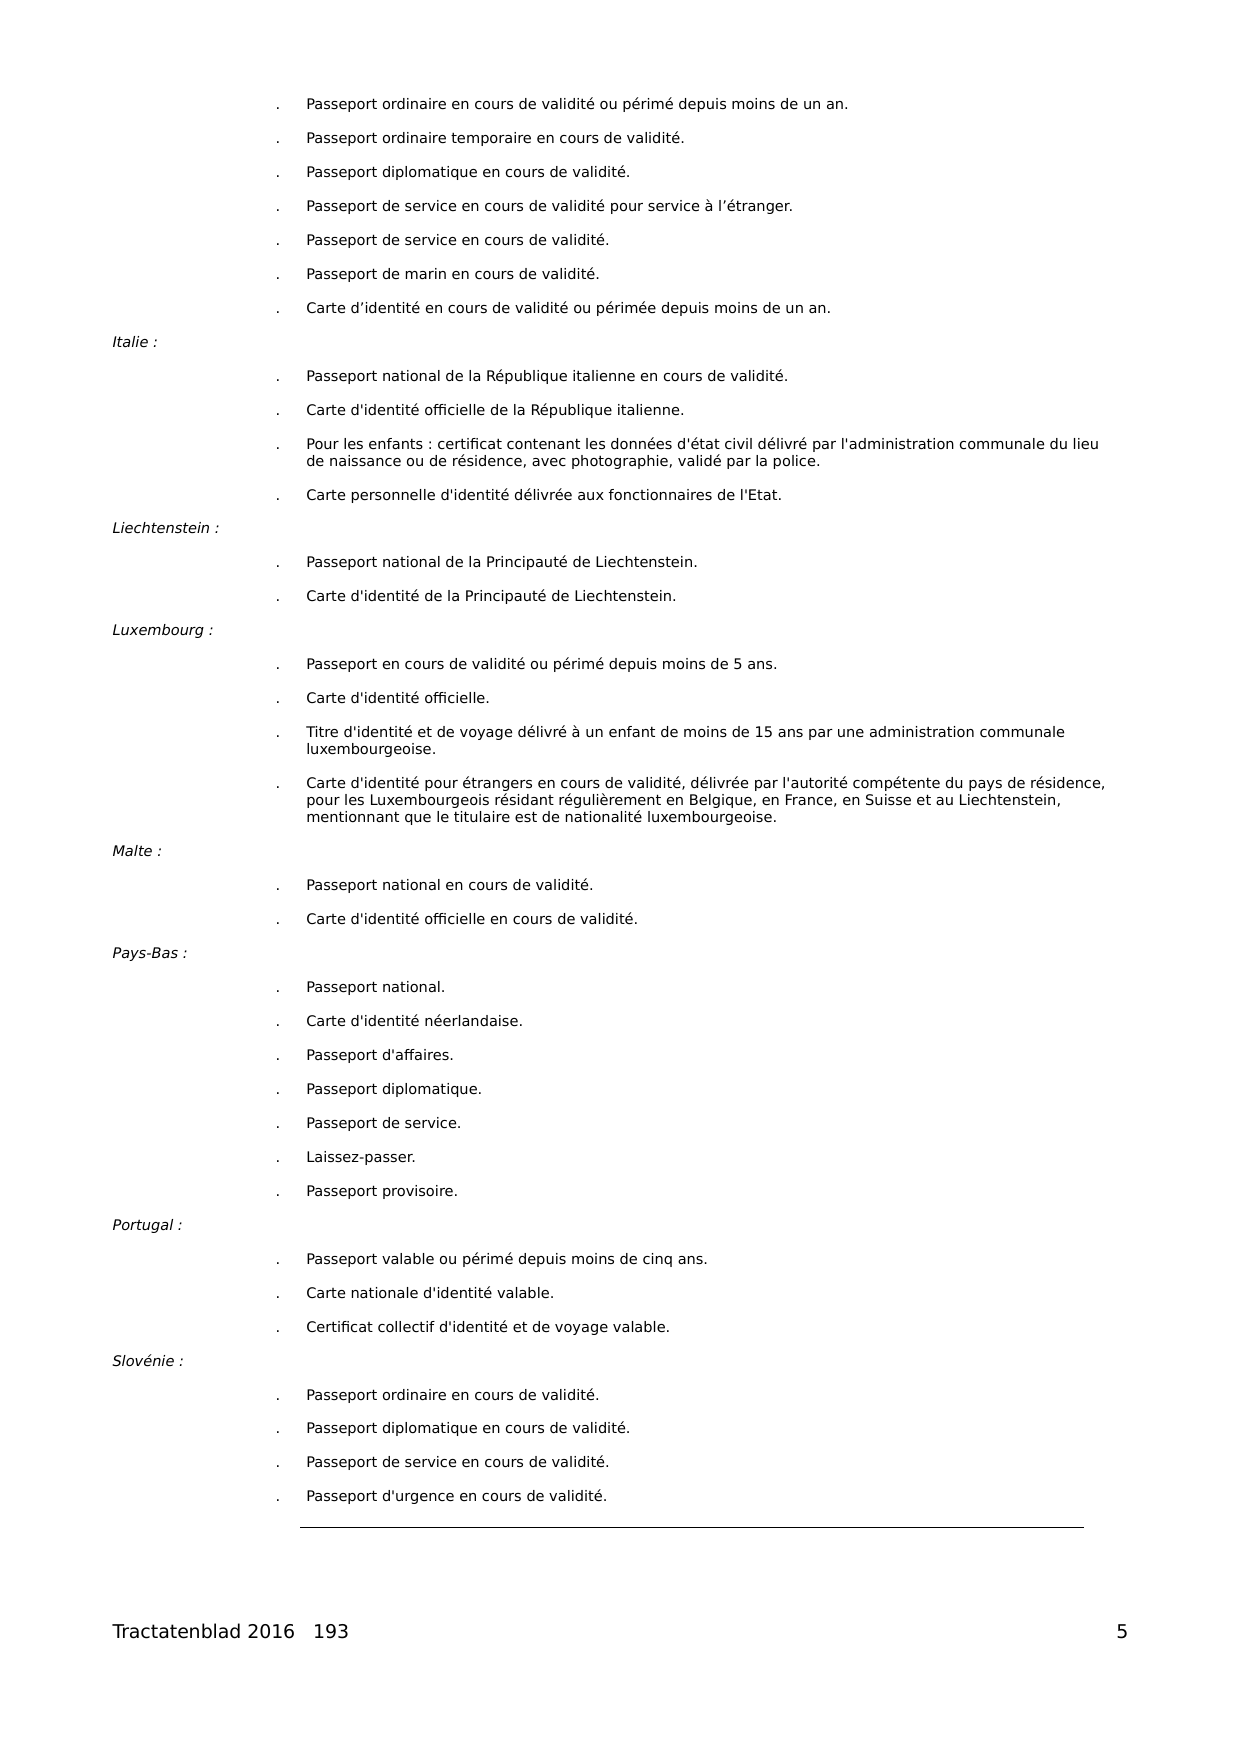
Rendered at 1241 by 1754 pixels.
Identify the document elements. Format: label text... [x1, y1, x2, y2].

table_cell [269, 334, 300, 351]
table_cell [112, 147, 269, 164]
table_cell [269, 758, 300, 775]
table_cell [112, 707, 269, 724]
table_cell [112, 1200, 269, 1217]
table_cell [112, 1047, 269, 1064]
table_cell . [269, 1319, 300, 1335]
table_cell [112, 215, 269, 232]
table_cell Carte d'identité officielle de la République italienne. [300, 402, 1128, 418]
table_cell Passeport national de la Principauté de Liechtenstein. [300, 554, 1128, 571]
table_cell [112, 486, 269, 503]
table_cell [269, 996, 300, 1013]
table_cell [112, 266, 269, 283]
table_cell [269, 385, 300, 402]
table_cell [112, 181, 269, 198]
table_cell [112, 605, 269, 622]
table_cell . [269, 656, 300, 673]
table_cell [300, 504, 1128, 520]
table_cell [269, 113, 300, 130]
table_cell [112, 368, 269, 384]
table_cell [300, 1369, 1128, 1386]
table_cell . [269, 1047, 300, 1064]
table_cell [112, 554, 269, 571]
table_cell [112, 1319, 269, 1335]
table_cell . [269, 1386, 300, 1403]
table_cell [112, 1454, 269, 1471]
table_cell [112, 860, 269, 877]
table_cell [269, 538, 300, 554]
table_cell [300, 181, 1128, 198]
table_cell [112, 1471, 269, 1488]
table_cell [300, 928, 1128, 945]
table_cell [112, 775, 269, 826]
table_cell [112, 690, 269, 707]
table_cell [269, 673, 300, 690]
table_cell [112, 911, 269, 928]
table_cell . [269, 554, 300, 571]
table_cell [112, 979, 269, 996]
table_cell [112, 656, 269, 673]
table_cell [112, 1420, 269, 1437]
table_cell . [269, 588, 300, 605]
table_cell Carte nationale d'identité valable. [300, 1285, 1128, 1301]
table_cell [300, 147, 1128, 164]
table_cell [300, 334, 1128, 351]
table_cell . [269, 1420, 300, 1437]
table_cell [300, 538, 1128, 554]
table_cell [112, 724, 269, 758]
table_cell [112, 351, 269, 368]
table_cell [112, 249, 269, 266]
table_cell Passeport de service. [300, 1115, 1128, 1132]
table_cell [112, 113, 269, 130]
table_cell [112, 436, 269, 469]
table_cell [300, 1353, 1128, 1369]
table_cell [300, 894, 1128, 911]
table_cell [112, 1301, 269, 1318]
table_cell Carte d'identité officielle en cours de validité. [300, 911, 1128, 928]
table_cell Certificat collectif d'identité et de voyage valable. [300, 1319, 1128, 1335]
table_cell Passeport diplomatique en cours de validité. [300, 1420, 1128, 1437]
table_cell . [269, 1488, 300, 1505]
table_cell [269, 1234, 300, 1251]
table_cell Passeport de service en cours de validité pour service à l’étranger. [300, 198, 1128, 215]
table_cell [112, 996, 269, 1013]
table_cell [112, 1386, 269, 1403]
table_cell [269, 639, 300, 656]
table_cell [112, 300, 269, 317]
table_cell Pour les enfants : certificat contenant les données d'état civil délivré par l'administration communale du lieu de naissance ou de résidence, avec photographie, validé par la police. [300, 436, 1128, 469]
table_cell . [269, 1115, 300, 1132]
table_cell [300, 758, 1128, 775]
table_cell . [269, 1454, 300, 1471]
table_cell [300, 113, 1128, 130]
table_cell [112, 385, 269, 402]
table_cell [300, 962, 1128, 979]
table_cell [269, 622, 300, 639]
table_cell [269, 249, 300, 266]
table_cell . [269, 690, 300, 707]
table_cell . [269, 724, 300, 758]
table_cell [300, 1132, 1128, 1149]
table_cell Passeport diplomatique. [300, 1081, 1128, 1098]
table_cell . [269, 1013, 300, 1030]
table_cell [112, 1268, 269, 1284]
table_cell [112, 1505, 269, 1527]
table_cell [112, 317, 269, 334]
table_cell Carte d'identité pour étrangers en cours de validité, délivrée par l'autorité compétente du pays de résidence, pour les Luxembourgeois résidant régulièrement en Belgique, en France, en Suisse et au Liechtenstein, mentionnant que le titulaire est de nationalité luxembourgeoise. [300, 775, 1128, 826]
table_cell [112, 1030, 269, 1047]
table_cell Passeport de service en cours de validité. [300, 1454, 1128, 1471]
table_cell . [269, 164, 300, 181]
table_cell . [269, 1251, 300, 1267]
table_cell [269, 470, 300, 486]
table_cell [269, 894, 300, 911]
table_cell [269, 283, 300, 300]
table_cell [269, 351, 300, 368]
table_cell [300, 945, 1128, 962]
table_cell [300, 283, 1128, 300]
table_cell [300, 385, 1128, 402]
table_cell [300, 1166, 1128, 1183]
table_cell [269, 147, 300, 164]
table_cell Passeport de marin en cours de validité. [300, 266, 1128, 283]
table_cell . [269, 775, 300, 826]
table_cell [112, 1064, 269, 1081]
table_cell [300, 860, 1128, 877]
table_cell Passeport diplomatique en cours de validité. [300, 164, 1128, 181]
table_cell . [269, 877, 300, 894]
table_cell [300, 249, 1128, 266]
table_cell [112, 673, 269, 690]
table_cell Pays-Bas : [112, 945, 269, 962]
table_cell [112, 894, 269, 911]
table_cell [269, 1369, 300, 1386]
table_cell [112, 1098, 269, 1115]
table_cell [112, 928, 269, 945]
table_cell [112, 826, 269, 843]
table_cell Passeport national en cours de validité. [300, 877, 1128, 894]
table_cell [269, 181, 300, 198]
table_cell [269, 1098, 300, 1115]
table_cell [300, 639, 1128, 656]
table_cell [112, 588, 269, 605]
table_cell Passeport valable ou périmé depuis moins de cinq ans. [300, 1251, 1128, 1267]
table_cell [269, 928, 300, 945]
table_cell [269, 1030, 300, 1047]
table_cell [300, 996, 1128, 1013]
table_cell . [269, 486, 300, 503]
table_cell [112, 1251, 269, 1267]
table_cell Passeport provisoire. [300, 1183, 1128, 1199]
table_cell Passeport national. [300, 979, 1128, 996]
table_cell Passeport de service en cours de validité. [300, 232, 1128, 249]
table_cell [300, 215, 1128, 232]
table_cell [112, 1132, 269, 1149]
table_cell [269, 605, 300, 622]
table_cell . [269, 96, 300, 113]
table_cell [300, 1437, 1128, 1454]
table_cell Carte d’identité en cours de validité ou périmée depuis moins de un an. [300, 300, 1128, 317]
table_cell [269, 860, 300, 877]
table_cell [300, 571, 1128, 588]
table_cell [269, 843, 300, 860]
table_cell [112, 538, 269, 554]
table_cell . [269, 232, 300, 249]
table_cell [300, 707, 1128, 724]
table_cell . [269, 368, 300, 384]
table_cell [112, 877, 269, 894]
table_cell Carte personnelle d'identité délivrée aux fonctionnaires de l'Etat. [300, 486, 1128, 503]
table_cell [300, 1301, 1128, 1318]
table_cell [112, 1285, 269, 1301]
table_cell [112, 470, 269, 486]
table_cell [300, 1217, 1128, 1233]
table_cell [112, 232, 269, 249]
table_cell [269, 1505, 300, 1527]
table_cell [300, 351, 1128, 368]
table_cell . [269, 300, 300, 317]
table_cell [112, 130, 269, 147]
table_cell Passeport ordinaire en cours de validité. [300, 1386, 1128, 1403]
table_cell [112, 283, 269, 300]
table_cell [300, 1335, 1128, 1352]
table_cell [269, 707, 300, 724]
table_cell . [269, 198, 300, 215]
table_cell . [269, 436, 300, 469]
table_cell [269, 962, 300, 979]
table_cell [112, 1437, 269, 1454]
table_cell Passeport ordinaire temporaire en cours de validité. [300, 130, 1128, 147]
table_cell [112, 164, 269, 181]
table_cell [300, 1471, 1128, 1488]
table_cell [112, 1335, 269, 1352]
table_cell Italie : [112, 334, 269, 351]
table_cell . [269, 911, 300, 928]
table_cell . [269, 1183, 300, 1199]
table_cell Carte d'identité officielle. [300, 690, 1128, 707]
table_cell Laissez-passer. [300, 1149, 1128, 1166]
table_cell [112, 1115, 269, 1132]
table_cell Passeport ordinaire en cours de validité ou périmé depuis moins de un an. [300, 96, 1128, 113]
table_cell [112, 962, 269, 979]
table_cell [269, 1471, 300, 1488]
table_cell [112, 1234, 269, 1251]
table_cell [300, 1064, 1128, 1081]
table_cell . [269, 1081, 300, 1098]
table_cell [269, 504, 300, 520]
table_cell Portugal : [112, 1217, 269, 1233]
table_cell [269, 215, 300, 232]
table_cell . [269, 402, 300, 418]
table_cell [269, 571, 300, 588]
table_cell [300, 470, 1128, 486]
table_cell [112, 1183, 269, 1199]
table_cell [112, 639, 269, 656]
table_cell . [269, 1149, 300, 1166]
table_cell [300, 520, 1128, 537]
table_cell [300, 317, 1128, 334]
table_cell Passeport en cours de validité ou périmé depuis moins de 5 ans. [300, 656, 1128, 673]
table_cell [112, 1488, 269, 1505]
table_cell [269, 1335, 300, 1352]
table_cell [300, 673, 1128, 690]
table_cell Carte d'identité de la Principauté de Liechtenstein. [300, 588, 1128, 605]
table_cell [112, 198, 269, 215]
table_cell Luxembourg : [112, 622, 269, 639]
table_cell Slovénie : [112, 1353, 269, 1369]
table_cell [269, 1064, 300, 1081]
table_cell [269, 1217, 300, 1233]
table_cell [269, 945, 300, 962]
table_cell [300, 1098, 1128, 1115]
table_cell [112, 1166, 269, 1183]
table_cell [112, 1081, 269, 1098]
table_cell [112, 758, 269, 775]
table_cell Carte d'identité néerlandaise. [300, 1013, 1128, 1030]
table_cell Passeport d'urgence en cours de validité. [300, 1488, 1128, 1505]
table_cell [300, 843, 1128, 860]
table_cell [269, 1166, 300, 1183]
table_cell [300, 622, 1128, 639]
table_cell [300, 1268, 1128, 1284]
table_cell . [269, 130, 300, 147]
table_cell [112, 1403, 269, 1420]
table_cell [269, 419, 300, 436]
table_cell [112, 1369, 269, 1386]
table_cell [269, 1132, 300, 1149]
table_cell [300, 826, 1128, 843]
table_cell [112, 504, 269, 520]
table_cell . [269, 1285, 300, 1301]
table_cell [300, 1403, 1128, 1420]
table_cell Passeport national de la République italienne en cours de validité. [300, 368, 1128, 384]
table_cell Titre d'identité et de voyage délivré à un enfant de moins de 15 ans par une administration communale luxembourgeoise. [300, 724, 1128, 758]
table_cell [269, 1200, 300, 1217]
table_cell [300, 1200, 1128, 1217]
table_cell [112, 402, 269, 418]
table_cell [269, 1353, 300, 1369]
table_cell [112, 96, 269, 113]
table_cell Liechtenstein : [112, 520, 269, 537]
table_cell [1084, 1505, 1128, 1527]
table_cell [269, 1403, 300, 1420]
table_cell [112, 1013, 269, 1030]
table_cell [300, 1030, 1128, 1047]
table_cell [300, 1234, 1128, 1251]
table_cell [300, 605, 1128, 622]
table_cell [269, 1268, 300, 1284]
table_cell [300, 419, 1128, 436]
table_cell [112, 1149, 269, 1166]
table_cell [112, 571, 269, 588]
table_cell [269, 520, 300, 537]
table_cell . [269, 979, 300, 996]
table_cell [269, 317, 300, 334]
table_cell [112, 419, 269, 436]
table_cell [269, 1437, 300, 1454]
table_cell [300, 1505, 1084, 1527]
table_cell [269, 826, 300, 843]
table_cell [269, 1301, 300, 1318]
table_cell Passeport d'affaires. [300, 1047, 1128, 1064]
table_cell . [269, 266, 300, 283]
table_cell Malte : [112, 843, 269, 860]
